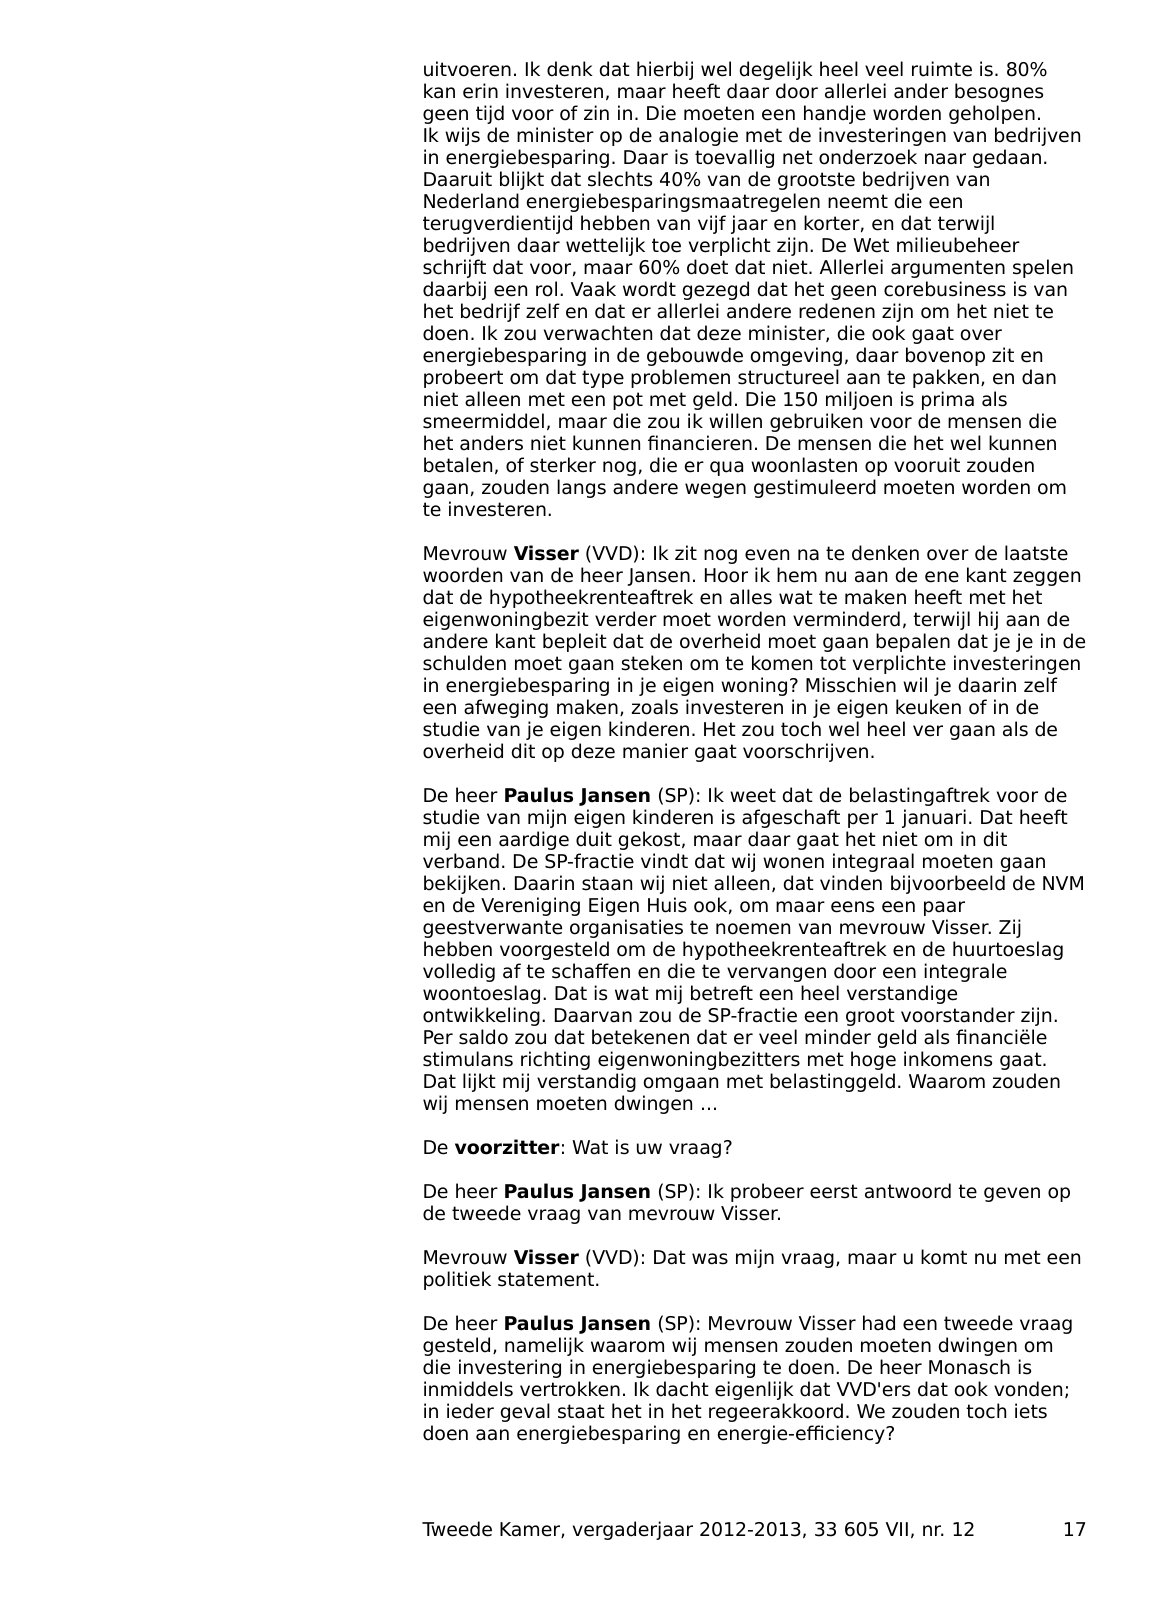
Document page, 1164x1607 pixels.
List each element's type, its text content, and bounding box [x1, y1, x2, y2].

text uitvoeren. Ik denk dat hierbij wel degelijk heel veel ruimte is. 80% kan erin investeren, maar heeft daar door allerlei ander besognes geen tijd voor of zin in. Die moeten een handje worden geholpen. [422, 59, 1087, 125]
text De heer Paulus Jansen (SP): Mevrouw Visser had een tweede vraag gesteld, namelijk waarom wij mensen zouden moeten dwingen om die investering in energiebesparing te doen. De heer Monasch is inmiddels vertrokken. Ik dacht eigenlijk dat VVD'ers dat ook vonden; in ieder geval staat het in het regeerakkoord. We zouden toch iets doen aan energiebesparing en energie-efficiency? [422, 1313, 1087, 1445]
text De voorzitter: Wat is uw vraag? [422, 1137, 1087, 1159]
text De heer Paulus Jansen (SP): Ik probeer eerst antwoord te geven op de tweede vraag van mevrouw Visser. [422, 1181, 1087, 1225]
text De heer Paulus Jansen (SP): Ik weet dat de belastingaftrek voor de studie van mijn eigen kinderen is afgeschaft per 1 januari. Dat heeft mij een aardige duit gekost, maar daar gaat het niet om in dit verband. De SP-fractie vindt dat wij wonen integraal moeten gaan bekijken. Daarin staan wij niet alleen, dat vinden bijvoorbeeld de NVM en de Vereniging Eigen Huis ook, om maar eens een paar geestverwante organisaties te noemen van mevrouw Visser. Zij hebben voorgesteld om de hypotheekrenteaftrek en de huurtoeslag volledig af te schaffen en die te vervangen door een integrale woontoeslag. Dat is wat mij betreft een heel verstandige ontwikkeling. Daarvan zou de SP-fractie een groot voorstander zijn. Per saldo zou dat betekenen dat er veel minder geld als financiële stimulans richting eigenwoningbezitters met hoge inkomens gaat. Dat lijkt mij verstandig omgaan met belastinggeld. Waarom zouden wij mensen moeten dwingen ... [422, 785, 1087, 1114]
text Mevrouw Visser (VVD): Dat was mijn vraag, maar u komt nu met een politiek statement. [422, 1247, 1087, 1291]
text Ik wijs de minister op de analogie met de investeringen van bedrijven in energiebesparing. Daar is toevallig net onderzoek naar gedaan. Daaruit blijkt dat slechts 40% van de grootste bedrijven van Nederland energiebesparingsmaatregelen neemt die een terugverdientijd hebben van vijf jaar en korter, en dat terwijl bedrijven daar wettelijk toe verplicht zijn. De Wet milieubeheer schrijft dat voor, maar 60% doet dat niet. Allerlei argumenten spelen daarbij een rol. Vaak wordt gezegd dat het geen corebusiness is van het bedrijf zelf en dat er allerlei andere redenen zijn om het niet te doen. Ik zou verwachten dat deze minister, die ook gaat over energiebesparing in de gebouwde omgeving, daar bovenop zit en probeert om dat type problemen structureel aan te pakken, en dan niet alleen met een pot met geld. Die 150 miljoen is prima als smeermiddel, maar die zou ik willen gebruiken voor de mensen die het anders niet kunnen financieren. De mensen die het wel kunnen betalen, of sterker nog, die er qua woonlasten op vooruit zouden gaan, zouden langs andere wegen gestimuleerd moeten worden om te investeren. [422, 125, 1087, 521]
text Mevrouw Visser (VVD): Ik zit nog even na te denken over de laatste woorden van de heer Jansen. Hoor ik hem nu aan de ene kant zeggen dat de hypotheekrenteaftrek en alles wat te maken heeft met het eigenwoningbezit verder moet worden verminderd, terwijl hij aan de andere kant bepleit dat de overheid moet gaan bepalen dat je je in de schulden moet gaan steken om te komen tot verplichte investeringen in energiebesparing in je eigen woning? Misschien wil je daarin zelf een afweging maken, zoals investeren in je eigen keuken of in de studie van je eigen kinderen. Het zou toch wel heel ver gaan als de overheid dit op deze manier gaat voorschrijven. [422, 543, 1087, 763]
